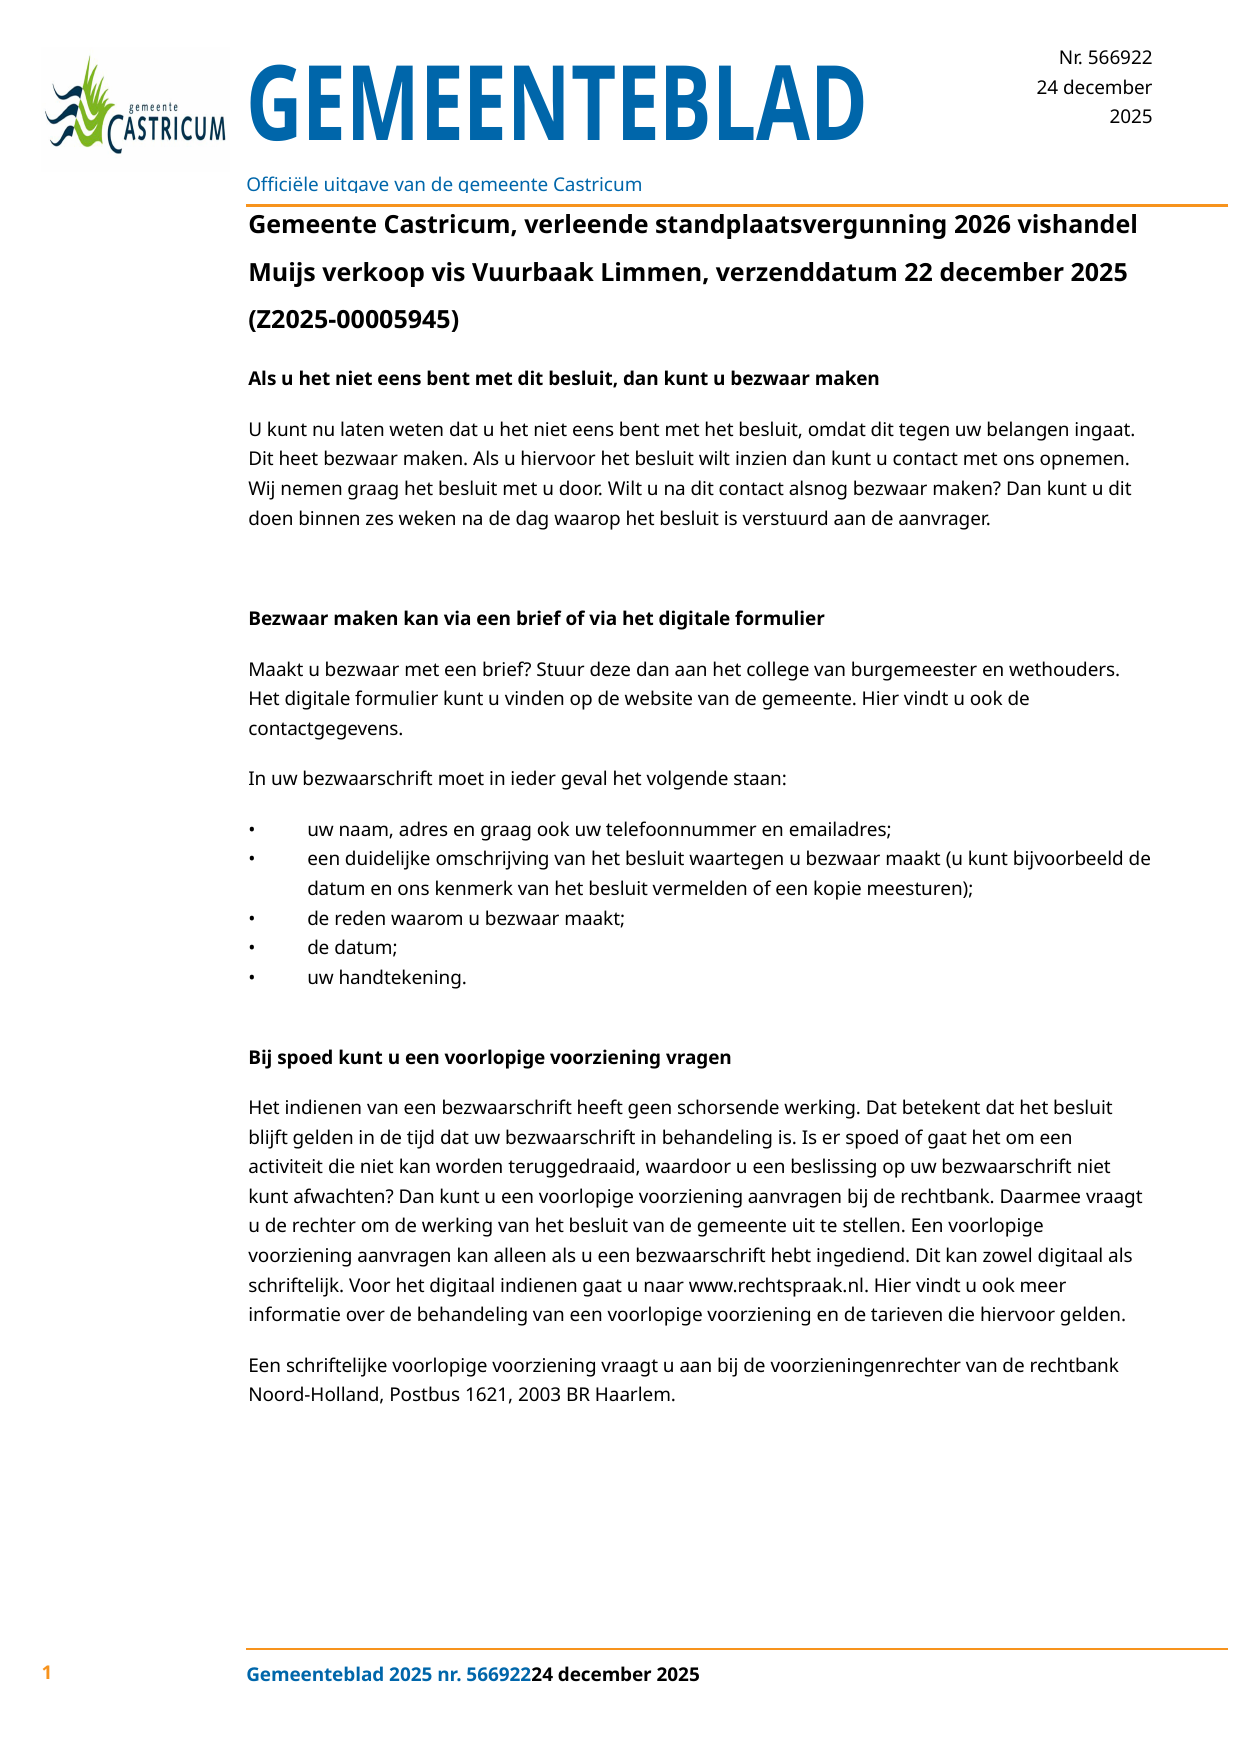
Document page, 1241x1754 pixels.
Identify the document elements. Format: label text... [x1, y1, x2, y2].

text Maakt u bezwaar met een brief? Stuur deze dan aan het college van burgemeester en wethouders. Het digitale formulier kunt u vinden op de website van de gemeente. Hier vindt u ook de contactgegevens. [248, 656, 1152, 741]
list uw handtekening. [248, 964, 1152, 989]
list de datum; [248, 934, 1152, 960]
text U kunt nu laten weten dat u het niet eens bent met het besluit, omdat dit tegen uw belangen ingaat. Dit heet bezwaar maken. Als u hiervoor het besluit wilt inzien dan kunt u contact met ons opnemen. Wij nemen graag het besluit met u door. Wilt u na dit contact alsnog bezwaar maken? Dan kunt u dit doen binnen zes weken na de dag waarop het besluit is verstuurd aan de aanvrager. [248, 416, 1152, 530]
list een duidelijke omschrijving van het besluit waartegen u bezwaar maakt (u kunt bijvoorbeeld de datum en ons kenmerk van het besluit vermelden of een kopie meesturen); [248, 846, 1152, 901]
picture [41, 47, 231, 172]
text Bezwaar maken kan via een brief of via het digitale formulier [248, 606, 1152, 631]
list uw naam, adres en graag ook uw telefoonnummer en emailadres; [248, 816, 1152, 842]
text Het indienen van een bezwaarschrift heeft geen schorsende werking. Dat betekent dat het besluit blijft gelden in de tijd dat uw bezwaarschrift in behandeling is. Is er spoed of gaat het om een activiteit die niet kan worden teruggedraaid, waardoor u een beslissing op uw bezwaarschrift niet kunt afwachten? Dan kunt u een voorlopige voorziening aanvragen bij de rechtbank. Daarmee vraagt u de rechter om de werking van het besluit van de gemeente uit te stellen. Een voorlopige voorziening aanvragen kan alleen als u een bezwaarschrift hebt ingediend. Dit kan zowel digitaal als schriftelijk. Voor het digitaal indienen gaat u naar www.rechtspraak.nl. Hier vindt u ook meer informatie over de behandeling van een voorlopige voorziening en de tarieven die hiervoor gelden. [248, 1094, 1152, 1327]
list de reden waarom u bezwaar maakt; [248, 905, 1152, 930]
text In uw bezwaarschrift moet in ieder geval het volgende staan: [248, 766, 1152, 791]
text Een schriftelijke voorlopige voorziening vraagt u aan bij de voorzieningenrechter van de rechtbank Noord-Holland, Postbus 1621, 2003 BR Haarlem. [248, 1352, 1152, 1407]
text Als u het niet eens bent met dit besluit, dan kunt u bezwaar maken [248, 366, 1152, 391]
text Bij spoed kunt u een voorlopige voorziening vragen [248, 1044, 1152, 1069]
text Gemeente Castricum, verleende standplaatsvergunning 2026 vishandel Muijs verkoop vis Vuurbaak Limmen, verzenddatum 22 december 2025 (Z2025-00005945) [248, 207, 1152, 336]
